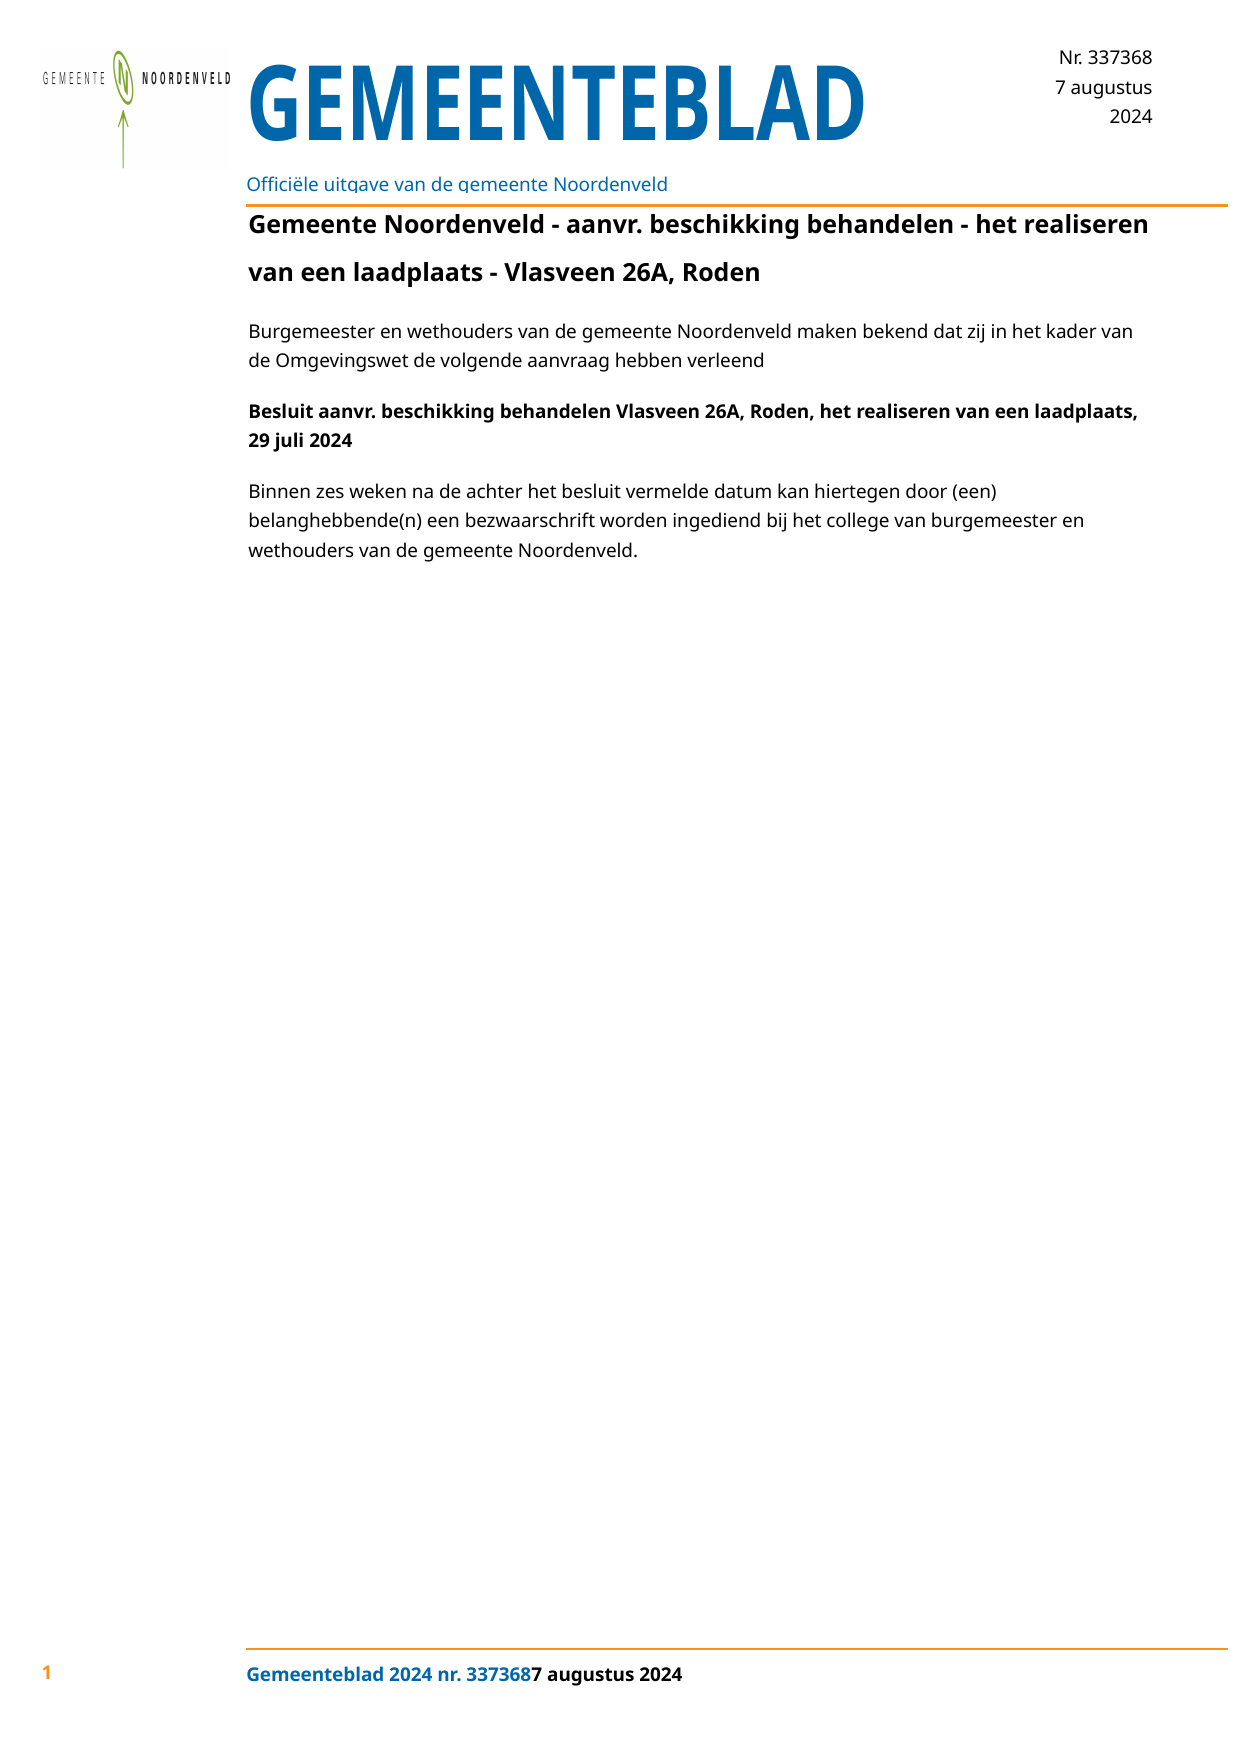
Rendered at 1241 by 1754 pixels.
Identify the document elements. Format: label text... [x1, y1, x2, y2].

text Besluit aanvr. beschikking behandelen Vlasveen 26A, Roden, het realiseren van een laadplaats, 29 juli 2024 [248, 398, 1152, 453]
text Binnen zes weken na de achter het besluit vermelde datum kan hiertegen door (een) belanghebbende(n) een bezwaarschrift worden ingediend bij het college van burgemeester en wethouders van de gemeente Noordenveld. [248, 478, 1152, 563]
text Gemeente Noordenveld - aanvr. beschikking behandelen - het realiseren van een laadplaats - Vlasveen 26A, Roden [248, 207, 1152, 288]
text Burgemeester en wethouders van de gemeente Noordenveld maken bekend dat zij in het kader van de Omgevingswet de volgende aanvraag hebben verleend [248, 318, 1152, 373]
picture [41, 47, 231, 172]
